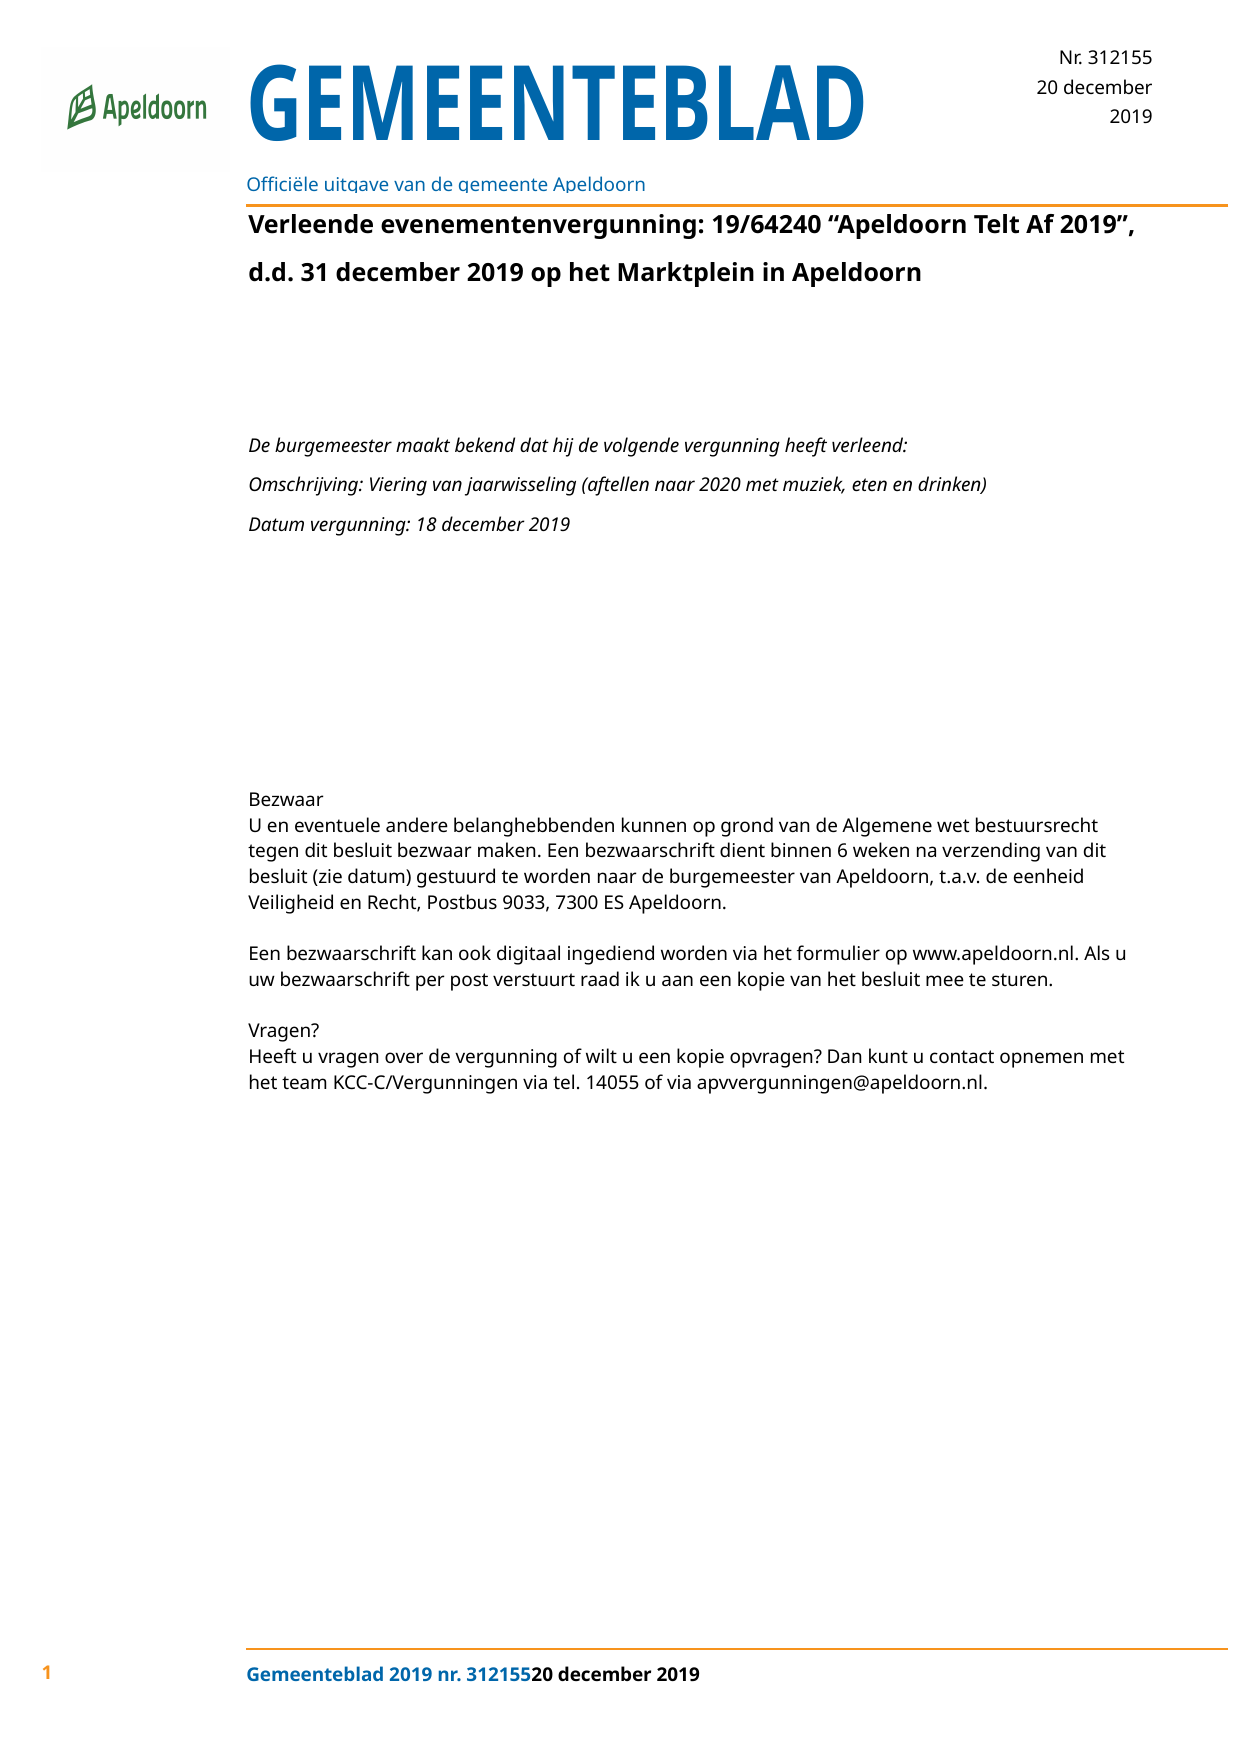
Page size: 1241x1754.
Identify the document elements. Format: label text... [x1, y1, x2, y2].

text Vragen? [248, 1018, 1152, 1043]
text De burgemeester maakt bekend dat hij de volgende vergunning heeft verleend: [248, 432, 1152, 458]
text Datum vergunning: 18 december 2019 [248, 511, 1152, 537]
text Omschrijving: Viering van jaarwisseling (aftellen naar 2020 met muziek, eten en drinken) [248, 472, 1152, 497]
text U en eventuele andere belanghebbenden kunnen op grond van de Algemene wet bestuursrecht tegen dit besluit bezwaar maken. Een bezwaarschrift dient binnen 6 weken na verzending van dit besluit (zie datum) gestuurd te worden naar de burgemeester van Apeldoorn, t.a.v. de eenheid Veiligheid en Recht, Postbus 9033, 7300 ES Apeldoorn. [248, 812, 1152, 915]
text Een bezwaarschrift kan ook digitaal ingediend worden via het formulier op www.apeldoorn.nl. Als u uw bezwaarschrift per post verstuurt raad ik u aan een kopie van het besluit mee te sturen. [248, 940, 1152, 992]
text Heeft u vragen over de vergunning of wilt u een kopie opvragen? Dan kunt u contact opnemen met het team KCC-C/Vergunningen via tel. 14055 of via apvvergunningen@apeldoorn.nl. [248, 1043, 1152, 1095]
text Bezwaar [248, 786, 1152, 812]
text Verleende evenementenvergunning: 19/64240 “Apeldoorn Telt Af 2019”, d.d. 31 december 2019 op het Marktplein in Apeldoorn [248, 207, 1152, 288]
picture [41, 47, 231, 172]
